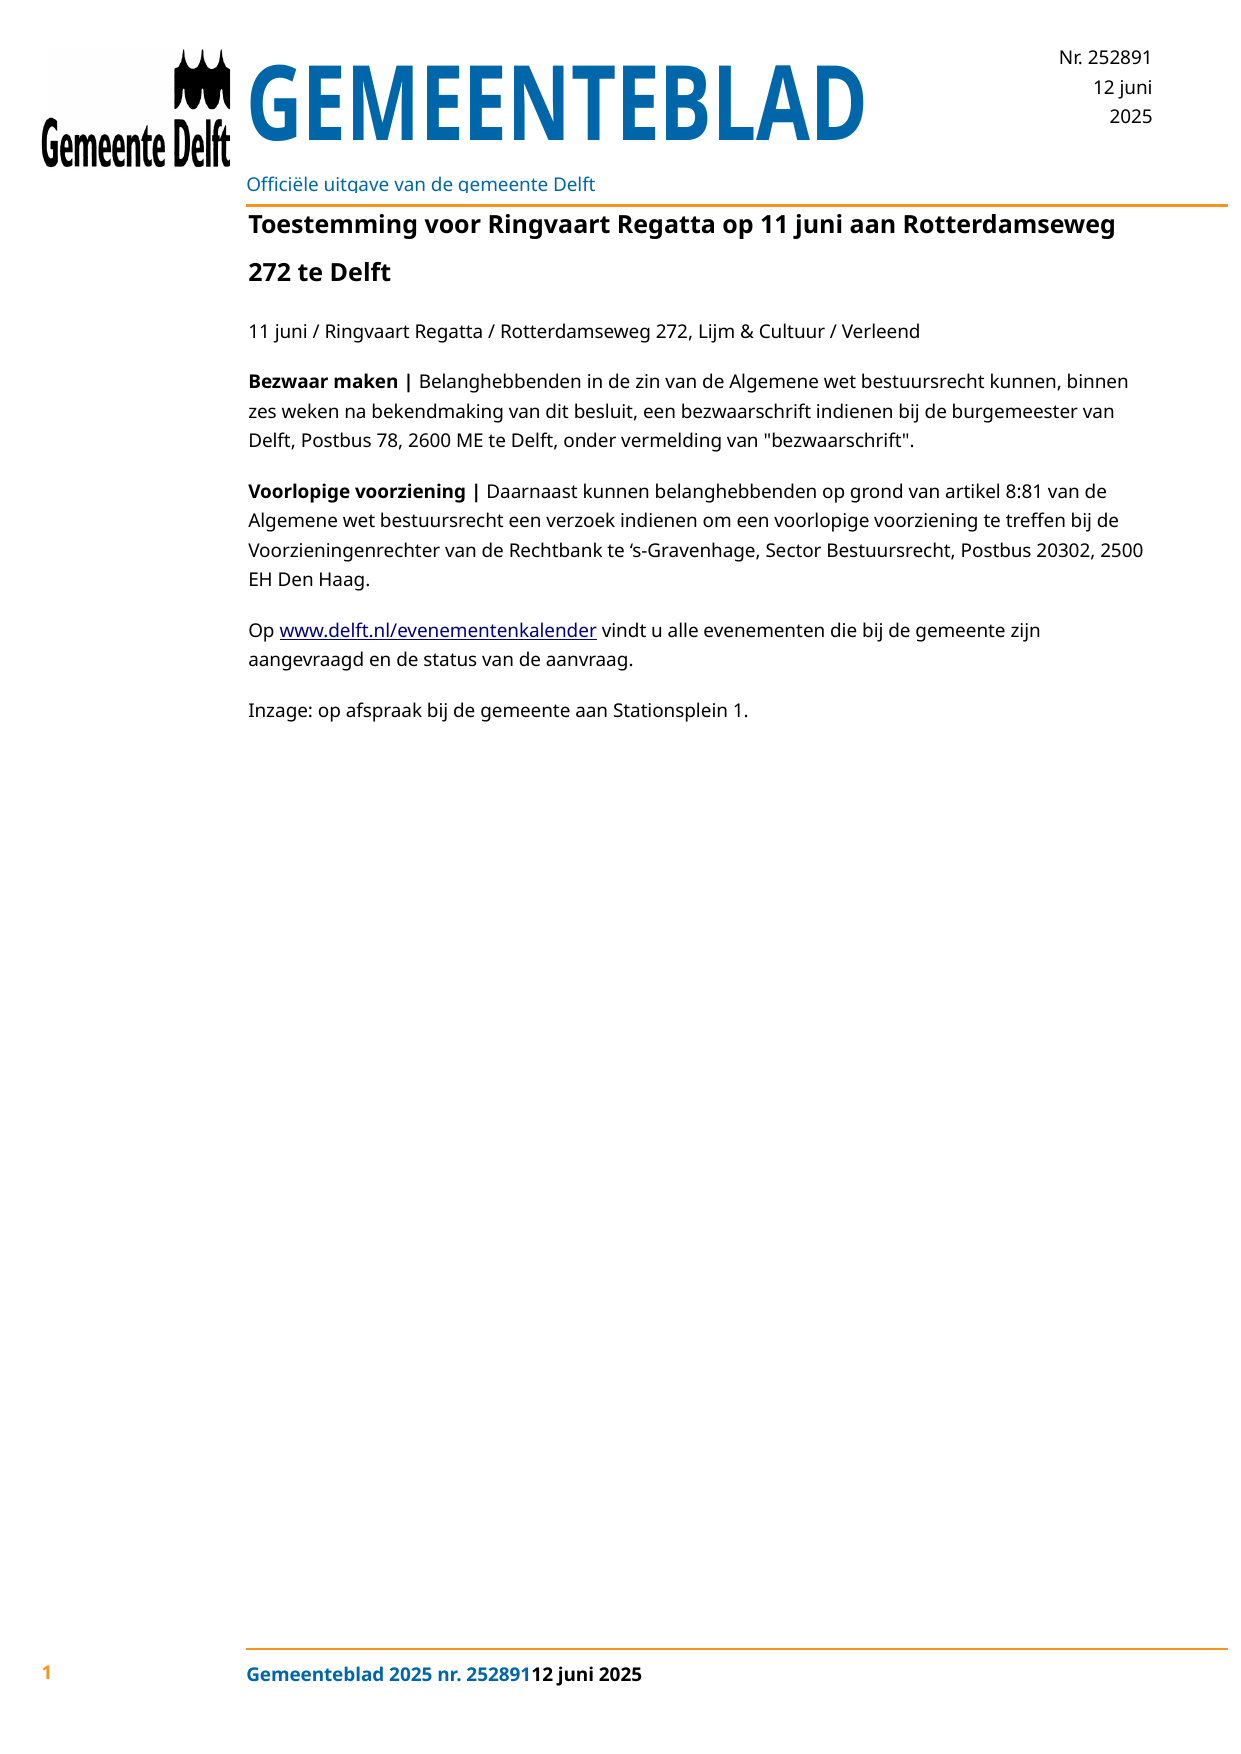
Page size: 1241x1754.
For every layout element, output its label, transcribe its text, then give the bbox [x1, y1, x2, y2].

text Inzage: op afspraak bij de gemeente aan Stationsplein 1. [248, 697, 1152, 723]
text Toestemming voor Ringvaart Regatta op 11 juni aan Rotterdamseweg 272 te Delft [248, 207, 1152, 288]
picture [41, 47, 231, 172]
text Op www.delft.nl/evenementenkalender vindt u alle evenementen die bij de gemeente zijn aangevraagd en de status van de aanvraag. [248, 617, 1152, 672]
text 11 juni / Ringvaart Regatta / Rotterdamseweg 272, Lijm & Cultuur / Verleend [248, 318, 1152, 344]
text Voorlopige voorziening | Daarnaast kunnen belanghebbenden op grond van artikel 8:81 van de Algemene wet bestuursrecht een verzoek indienen om een voorlopige voorziening te treffen bij de Voorzieningenrechter van de Rechtbank te ‘s-Gravenhage, Sector Bestuursrecht, Postbus 20302, 2500 EH Den Haag. [248, 478, 1152, 592]
text Bezwaar maken | Belanghebbenden in de zin van de Algemene wet bestuursrecht kunnen, binnen zes weken na bekendmaking van dit besluit, een bezwaarschrift indienen bij de burgemeester van Delft, Postbus 78, 2600 ME te Delft, onder vermelding van "bezwaarschrift". [248, 368, 1152, 453]
